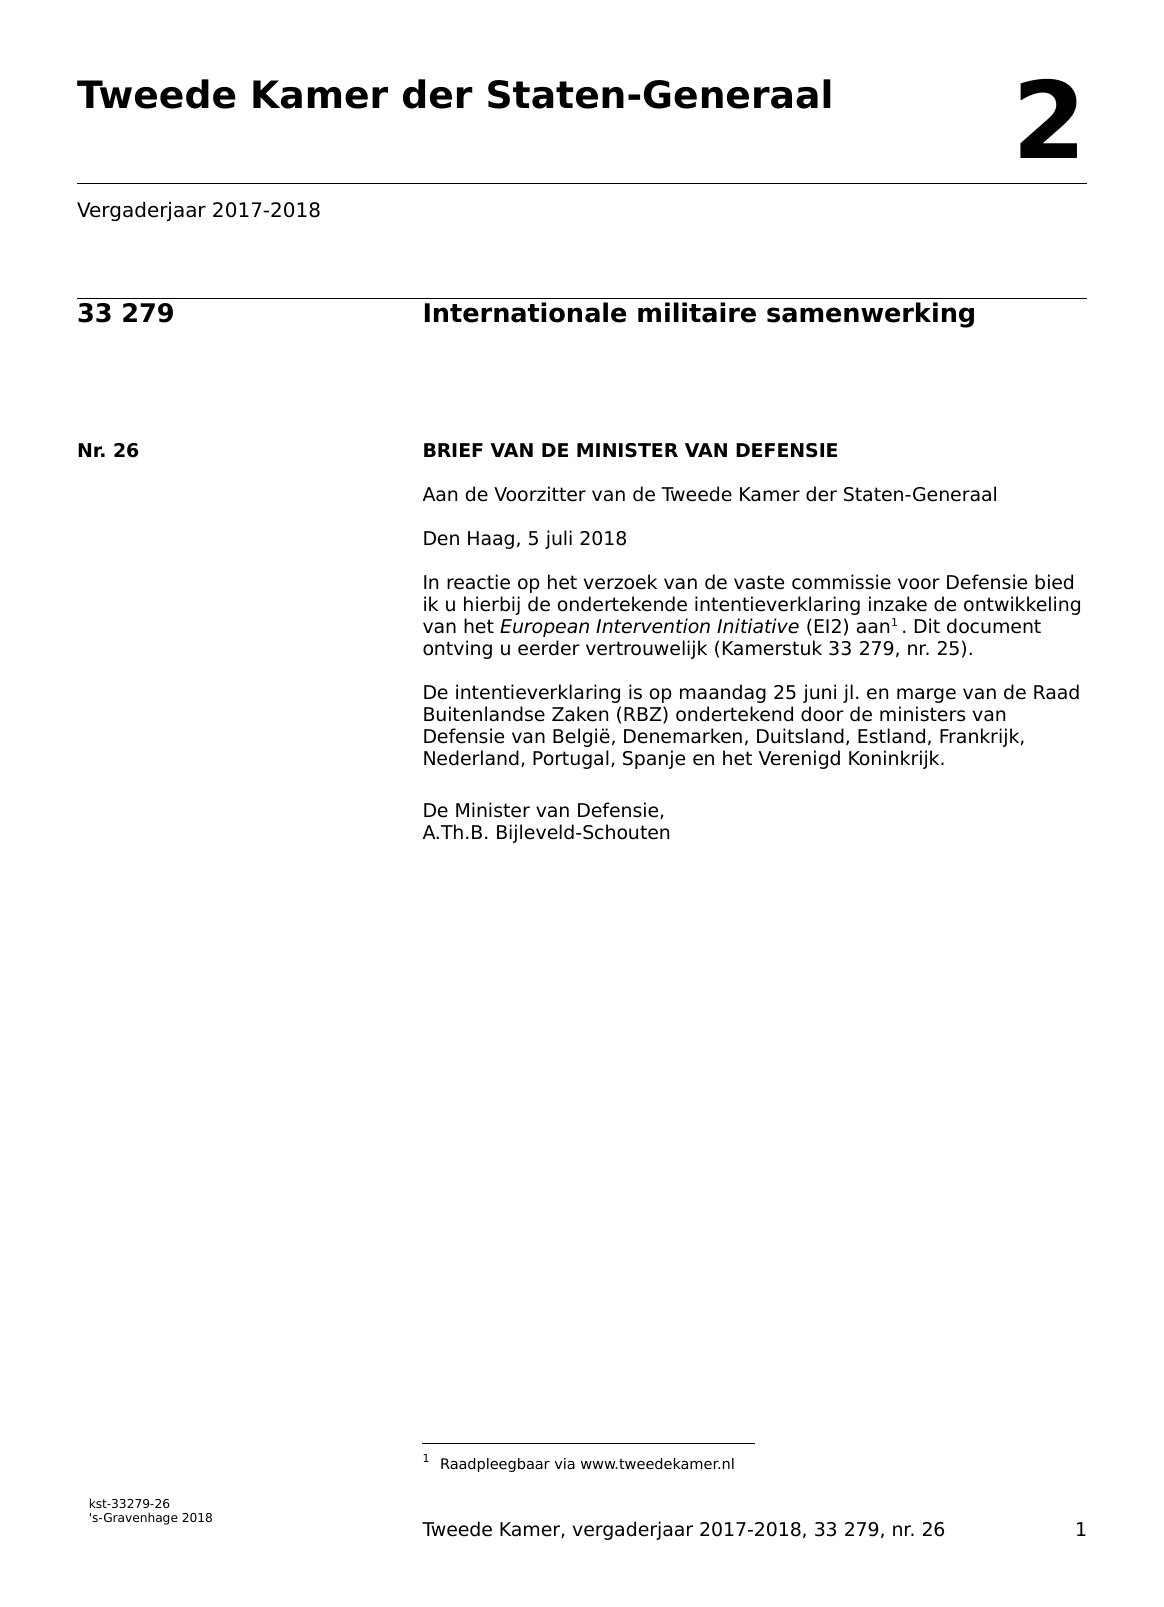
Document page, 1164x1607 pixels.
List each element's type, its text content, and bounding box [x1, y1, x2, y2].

text De Minister van Defensie, A.Th.B. Bijleveld-Schouten [422, 800, 1087, 844]
text Aan de Voorzitter van de Tweede Kamer der Staten-Generaal [422, 484, 1087, 506]
text Den Haag, 5 juli 2018 [422, 528, 1087, 550]
subtitle 33 279 Internationale militaire samenwerking [77, 299, 1087, 329]
text In reactie op het verzoek van de vaste commissie voor Defensie bied ik u hierbij de ondertekende intentieverklaring inzake de ontwikkeling van het European Intervention Initiative (EI2) aan. Dit document ontving u eerder vertrouwelijk (Kamerstuk 33 279, nr. 25). [422, 572, 1087, 660]
table_header Tweede Kamer der Staten-Generaal [77, 59, 886, 183]
subtitle Nr. 26 BRIEF VAN DE MINISTER VAN DEFENSIE [77, 440, 1087, 462]
table_cell Vergaderjaar 2017-2018 [77, 184, 1087, 298]
text kst-33279-26 [88, 1497, 323, 1511]
table_header 2 [886, 59, 1087, 183]
text Raadpleegbaar via www.tweedekamer.nl [422, 1452, 1087, 1474]
text De intentieverklaring is op maandag 25 juni jl. en marge van de Raad Buitenlandse Zaken (RBZ) ondertekend door de ministers van Defensie van België, Denemarken, Duitsland, Estland, Frankrijk, Nederland, Portugal, Spanje en het Verenigd Koninkrijk. [422, 682, 1087, 770]
text 's-Gravenhage 2018 [88, 1511, 323, 1525]
